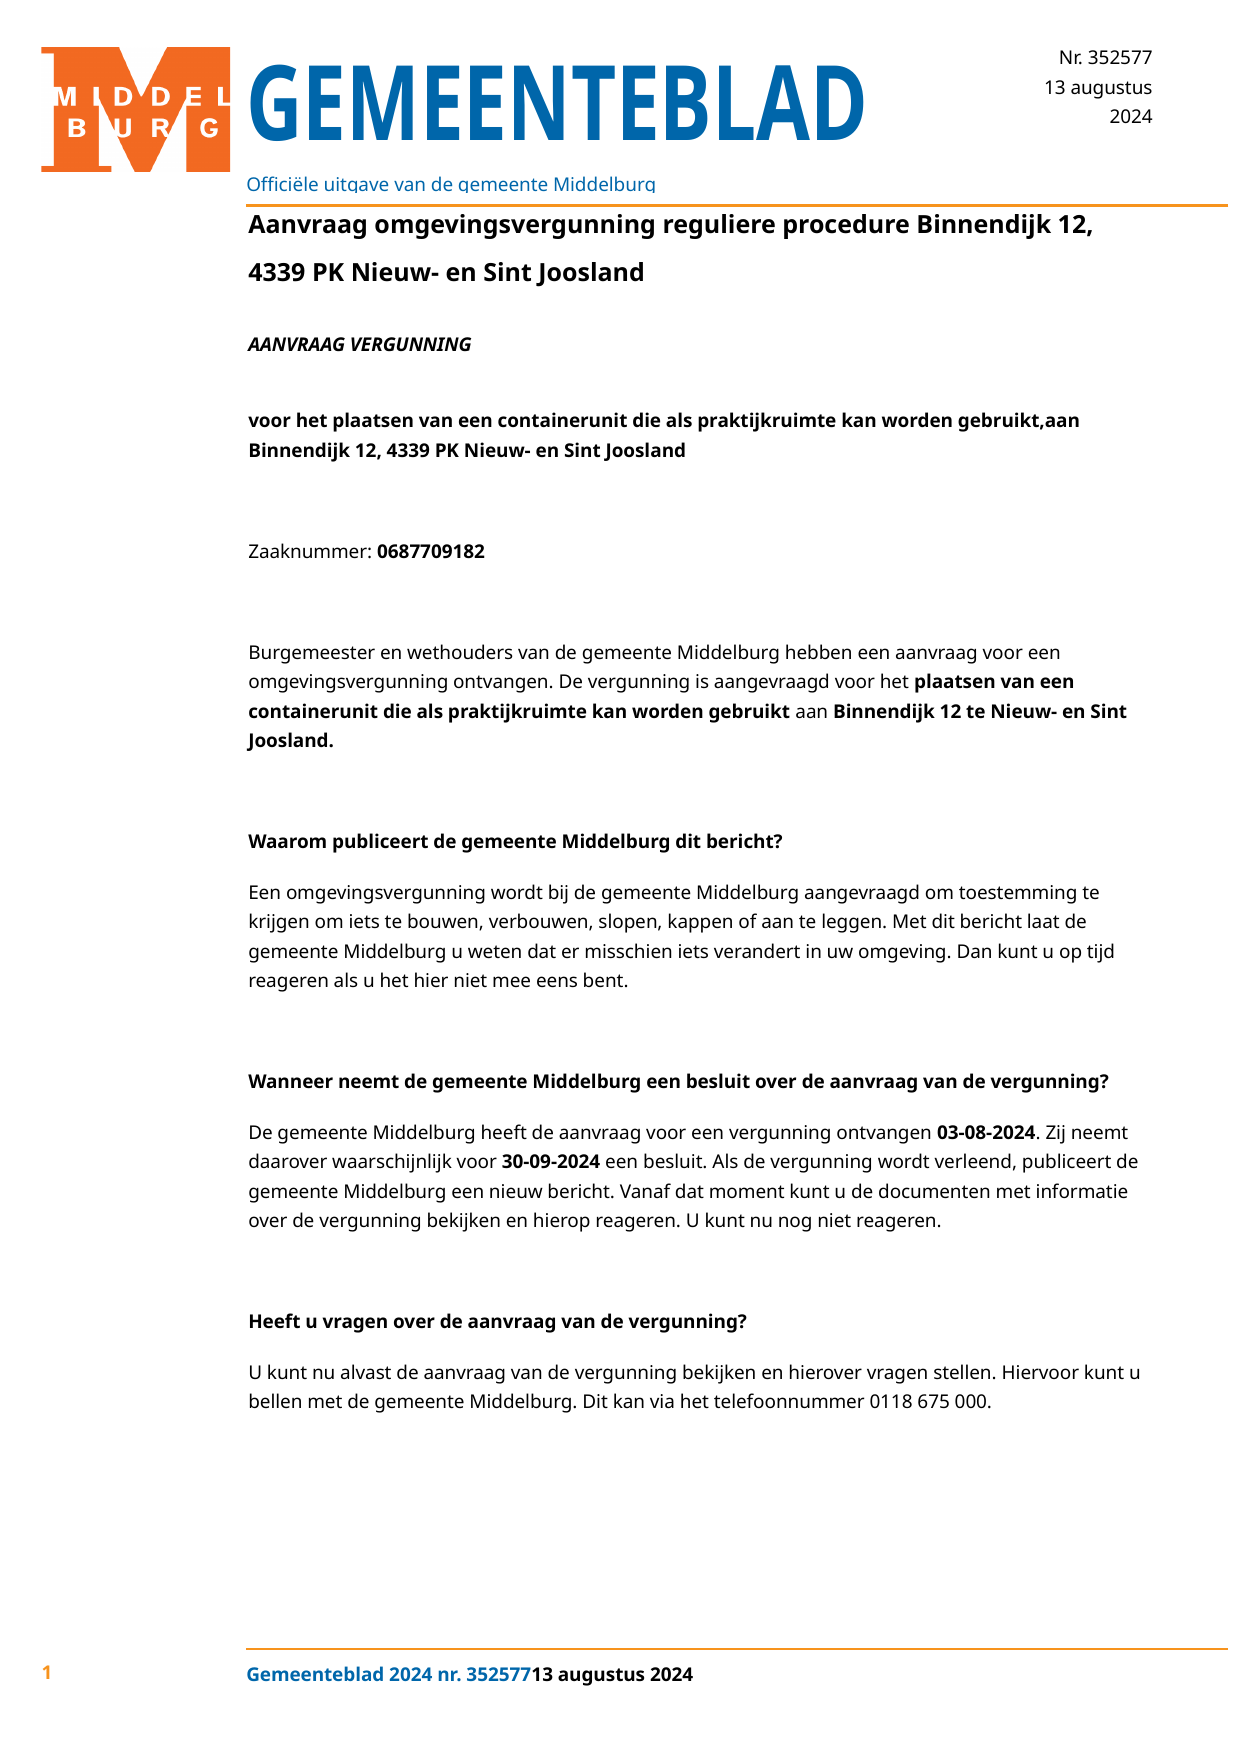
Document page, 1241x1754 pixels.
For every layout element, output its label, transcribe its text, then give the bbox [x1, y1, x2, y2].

text Heeft u vragen over de aanvraag van de vergunning? [248, 1308, 1152, 1334]
text AANVRAAG VERGUNNING [248, 331, 1152, 357]
text Aanvraag omgevingsvergunning reguliere procedure Binnendijk 12, 4339 PK Nieuw- en Sint Joosland [248, 207, 1152, 288]
text Zaaknummer: 0687709182 [248, 538, 1152, 564]
text De gemeente Middelburg heeft de aanvraag voor een vergunning ontvangen 03-08-2024. Zij neemt daarover waarschijnlijk voor 30-09-2024 een besluit. Als de vergunning wordt verleend, publiceert de gemeente Middelburg een nieuw bericht. Vanaf dat moment kunt u de documenten met informatie over de vergunning bekijken en hierop reageren. U kunt nu nog niet reageren. [248, 1119, 1152, 1233]
text Waarom publiceert de gemeente Middelburg dit bericht? [248, 828, 1152, 854]
text Burgemeester en wethouders van de gemeente Middelburg hebben een aanvraag voor een omgevingsvergunning ontvangen. De vergunning is aangevraagd voor het plaatsen van een containerunit die als praktijkruimte kan worden gebruikt aan Binnendijk 12 te Nieuw- en Sint Joosland. [248, 639, 1152, 753]
text Een omgevingsvergunning wordt bij de gemeente Middelburg aangevraagd om toestemming te krijgen om iets te bouwen, verbouwen, slopen, kappen of aan te leggen. Met dit bericht laat de gemeente Middelburg u weten dat er misschien iets verandert in uw omgeving. Dan kunt u op tijd reageren als u het hier niet mee eens bent. [248, 879, 1152, 993]
text U kunt nu alvast de aanvraag van de vergunning bekijken en hierover vragen stellen. Hiervoor kunt u bellen met de gemeente Middelburg. Dit kan via het telefoonnummer 0118 675 000. [248, 1359, 1152, 1414]
picture [41, 47, 231, 172]
text voor het plaatsen van een containerunit die als praktijkruimte kan worden gebruikt,aan Binnendijk 12, 4339 PK Nieuw- en Sint Joosland [248, 408, 1152, 463]
text Wanneer neemt de gemeente Middelburg een besluit over de aanvraag van de vergunning? [248, 1068, 1152, 1094]
